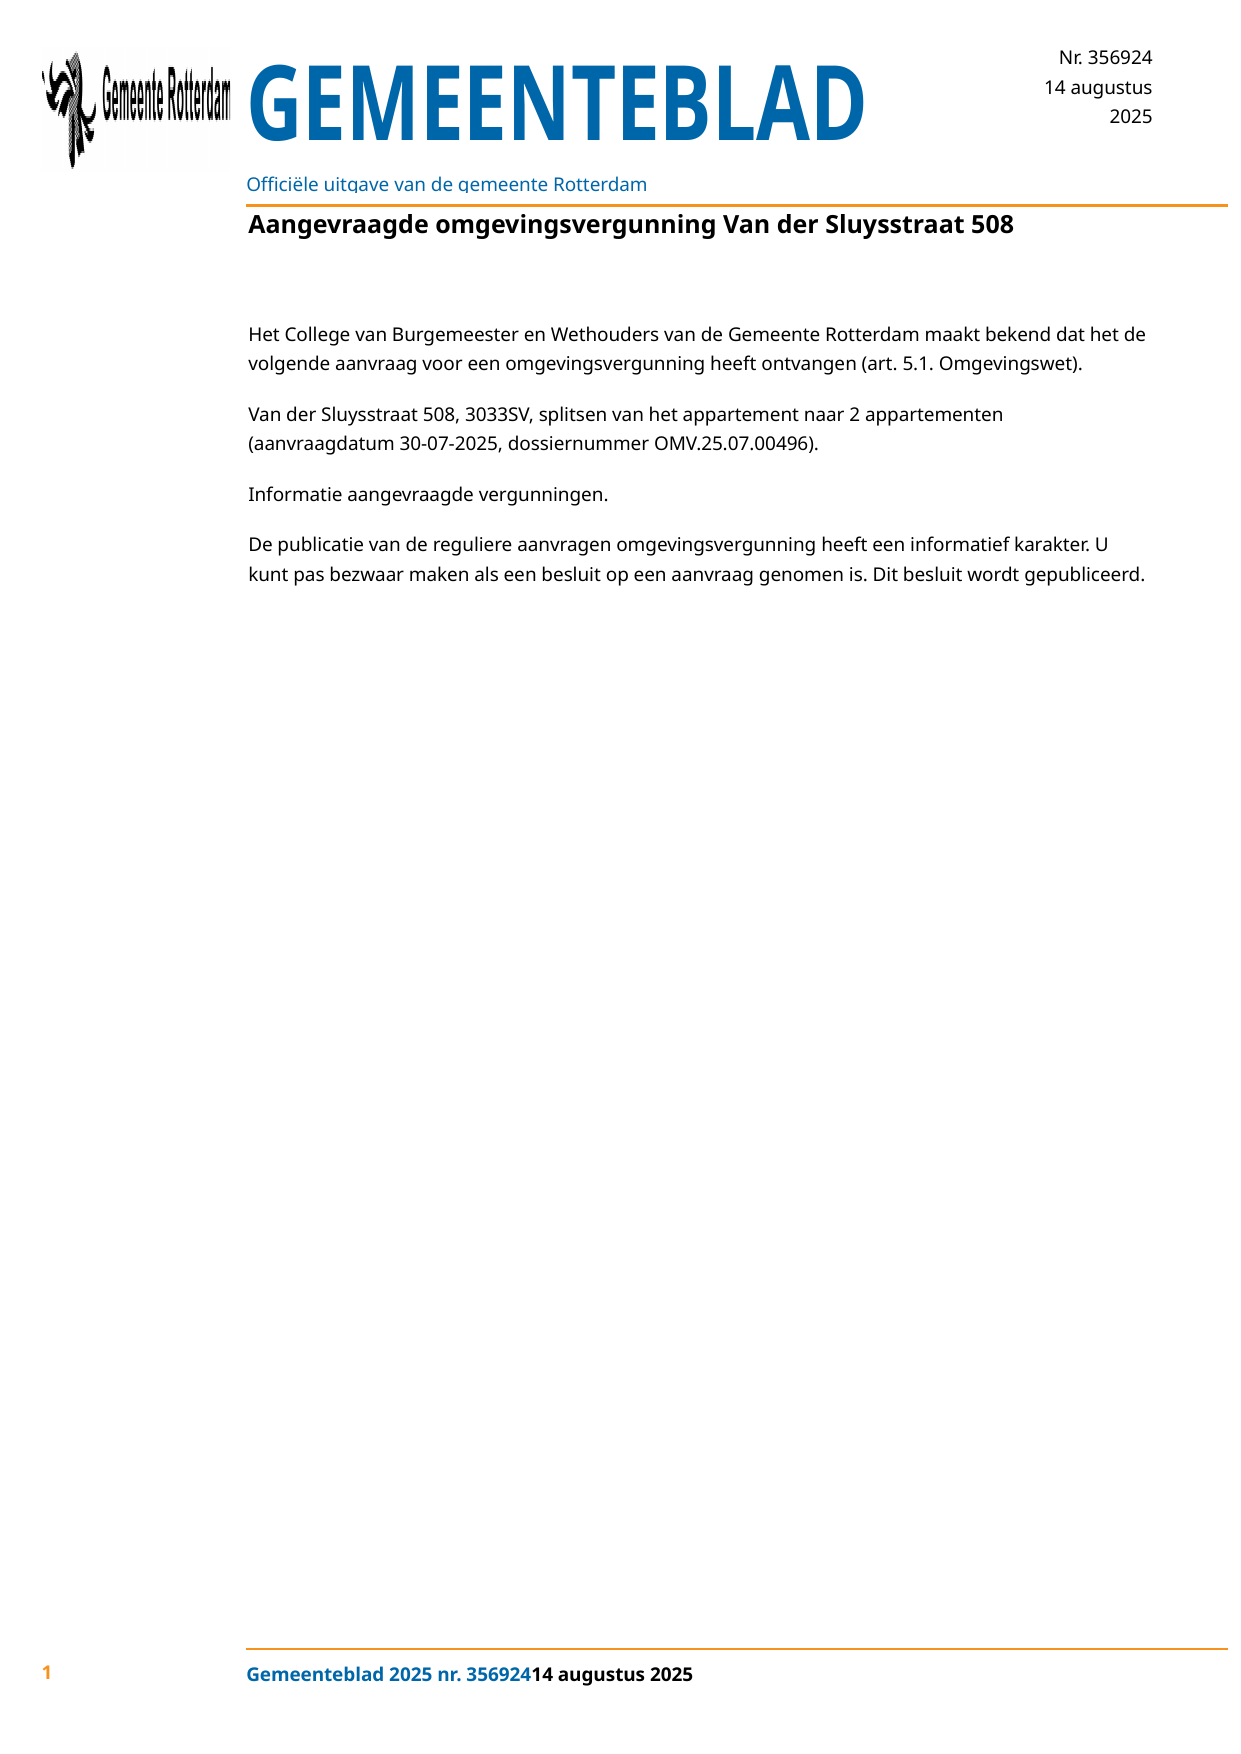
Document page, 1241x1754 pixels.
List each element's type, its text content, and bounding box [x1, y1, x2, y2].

text Het College van Burgemeester en Wethouders van de Gemeente Rotterdam maakt bekend dat het de volgende aanvraag voor een omgevingsvergunning heeft ontvangen (art. 5.1. Omgevingswet). [248, 321, 1152, 376]
text De publicatie van de reguliere aanvragen omgevingsvergunning heeft een informatief karakter. U kunt pas bezwaar maken als een besluit op een aanvraag genomen is. Dit besluit wordt gepubliceerd. [248, 531, 1152, 586]
text Van der Sluysstraat 508, 3033SV, splitsen van het appartement naar 2 appartementen (aanvraagdatum 30-07-2025, dossiernummer OMV.25.07.00496). [248, 401, 1152, 456]
text Informatie aangevraagde vergunningen. [248, 481, 1152, 506]
picture [41, 47, 231, 172]
text Aangevraagde omgevingsvergunning Van der Sluysstraat 508 [248, 207, 1152, 241]
